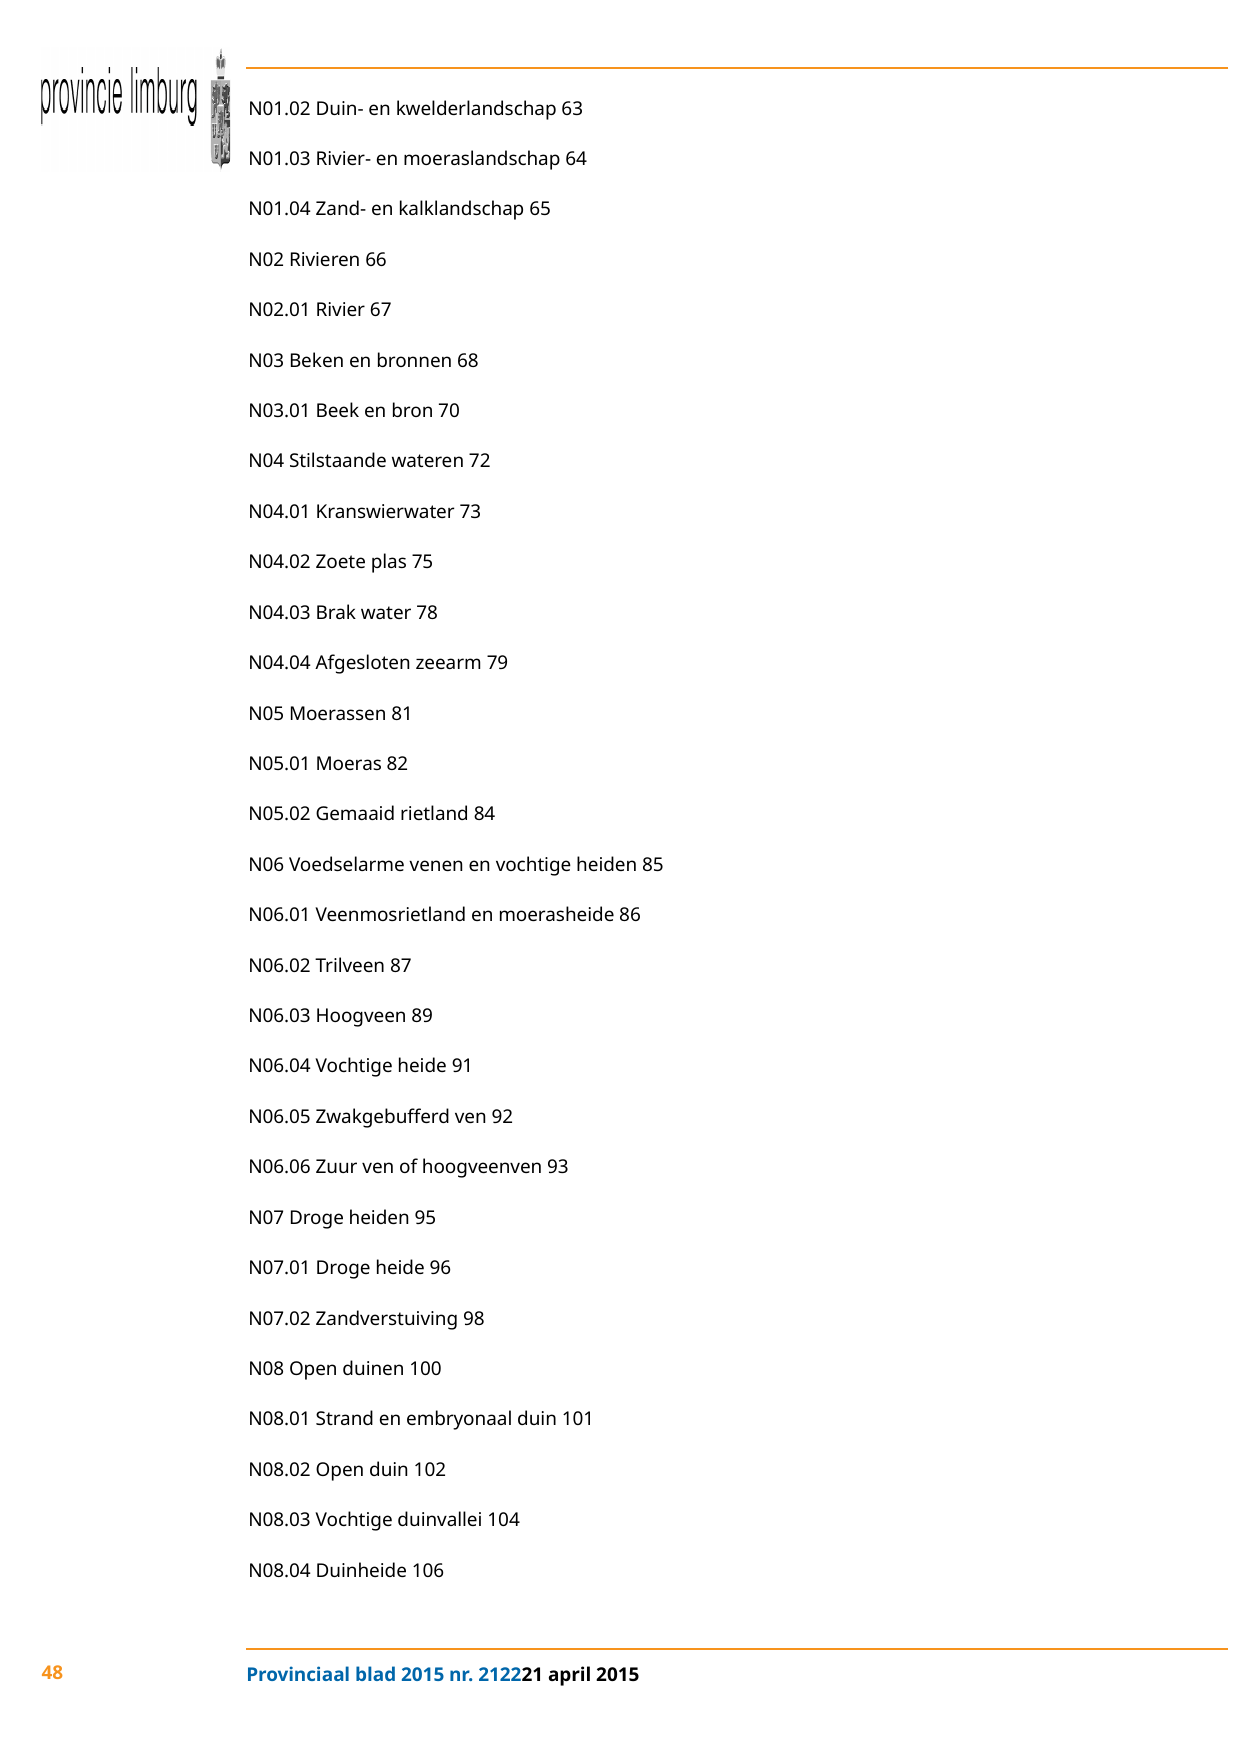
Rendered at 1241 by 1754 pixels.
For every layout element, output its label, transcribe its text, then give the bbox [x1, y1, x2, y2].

text N02.01 Rivier 67 [248, 296, 1152, 322]
text N06.05 Zwakgebufferd ven 92 [248, 1103, 1152, 1129]
text N03.01 Beek en bron 70 [248, 397, 1152, 423]
picture [41, 47, 231, 172]
text N08.01 Strand en embryonaal duin 101 [248, 1406, 1152, 1431]
text N01.02 Duin- en kwelderlandschap 63 [248, 95, 1152, 121]
text N05.02 Gemaaid rietland 84 [248, 801, 1152, 826]
text N05 Moerassen 81 [248, 700, 1152, 726]
text N04.03 Brak water 78 [248, 599, 1152, 625]
text N02 Rivieren 66 [248, 246, 1152, 272]
text N08.02 Open duin 102 [248, 1456, 1152, 1482]
text N06.06 Zuur ven of hoogveenven 93 [248, 1153, 1152, 1179]
text N04.04 Afgesloten zeearm 79 [248, 649, 1152, 675]
text N07 Droge heiden 95 [248, 1204, 1152, 1230]
text N03 Beken en bronnen 68 [248, 347, 1152, 373]
text N08 Open duinen 100 [248, 1355, 1152, 1381]
text N08.03 Vochtige duinvallei 104 [248, 1506, 1152, 1532]
text N06 Voedselarme venen en vochtige heiden 85 [248, 851, 1152, 877]
text N04 Stilstaande wateren 72 [248, 448, 1152, 473]
text N04.02 Zoete plas 75 [248, 548, 1152, 574]
text N01.04 Zand- en kalklandschap 65 [248, 196, 1152, 221]
text N07.02 Zandverstuiving 98 [248, 1305, 1152, 1331]
text N06.02 Trilveen 87 [248, 952, 1152, 978]
text N08.04 Duinheide 106 [248, 1557, 1152, 1583]
text N05.01 Moeras 82 [248, 750, 1152, 776]
text N01.03 Rivier- en moeraslandschap 64 [248, 145, 1152, 171]
text N04.01 Kranswierwater 73 [248, 498, 1152, 524]
text N06.01 Veenmosrietland en moerasheide 86 [248, 901, 1152, 927]
text N06.03 Hoogveen 89 [248, 1002, 1152, 1028]
text N07.01 Droge heide 96 [248, 1254, 1152, 1280]
text N06.04 Vochtige heide 91 [248, 1053, 1152, 1078]
